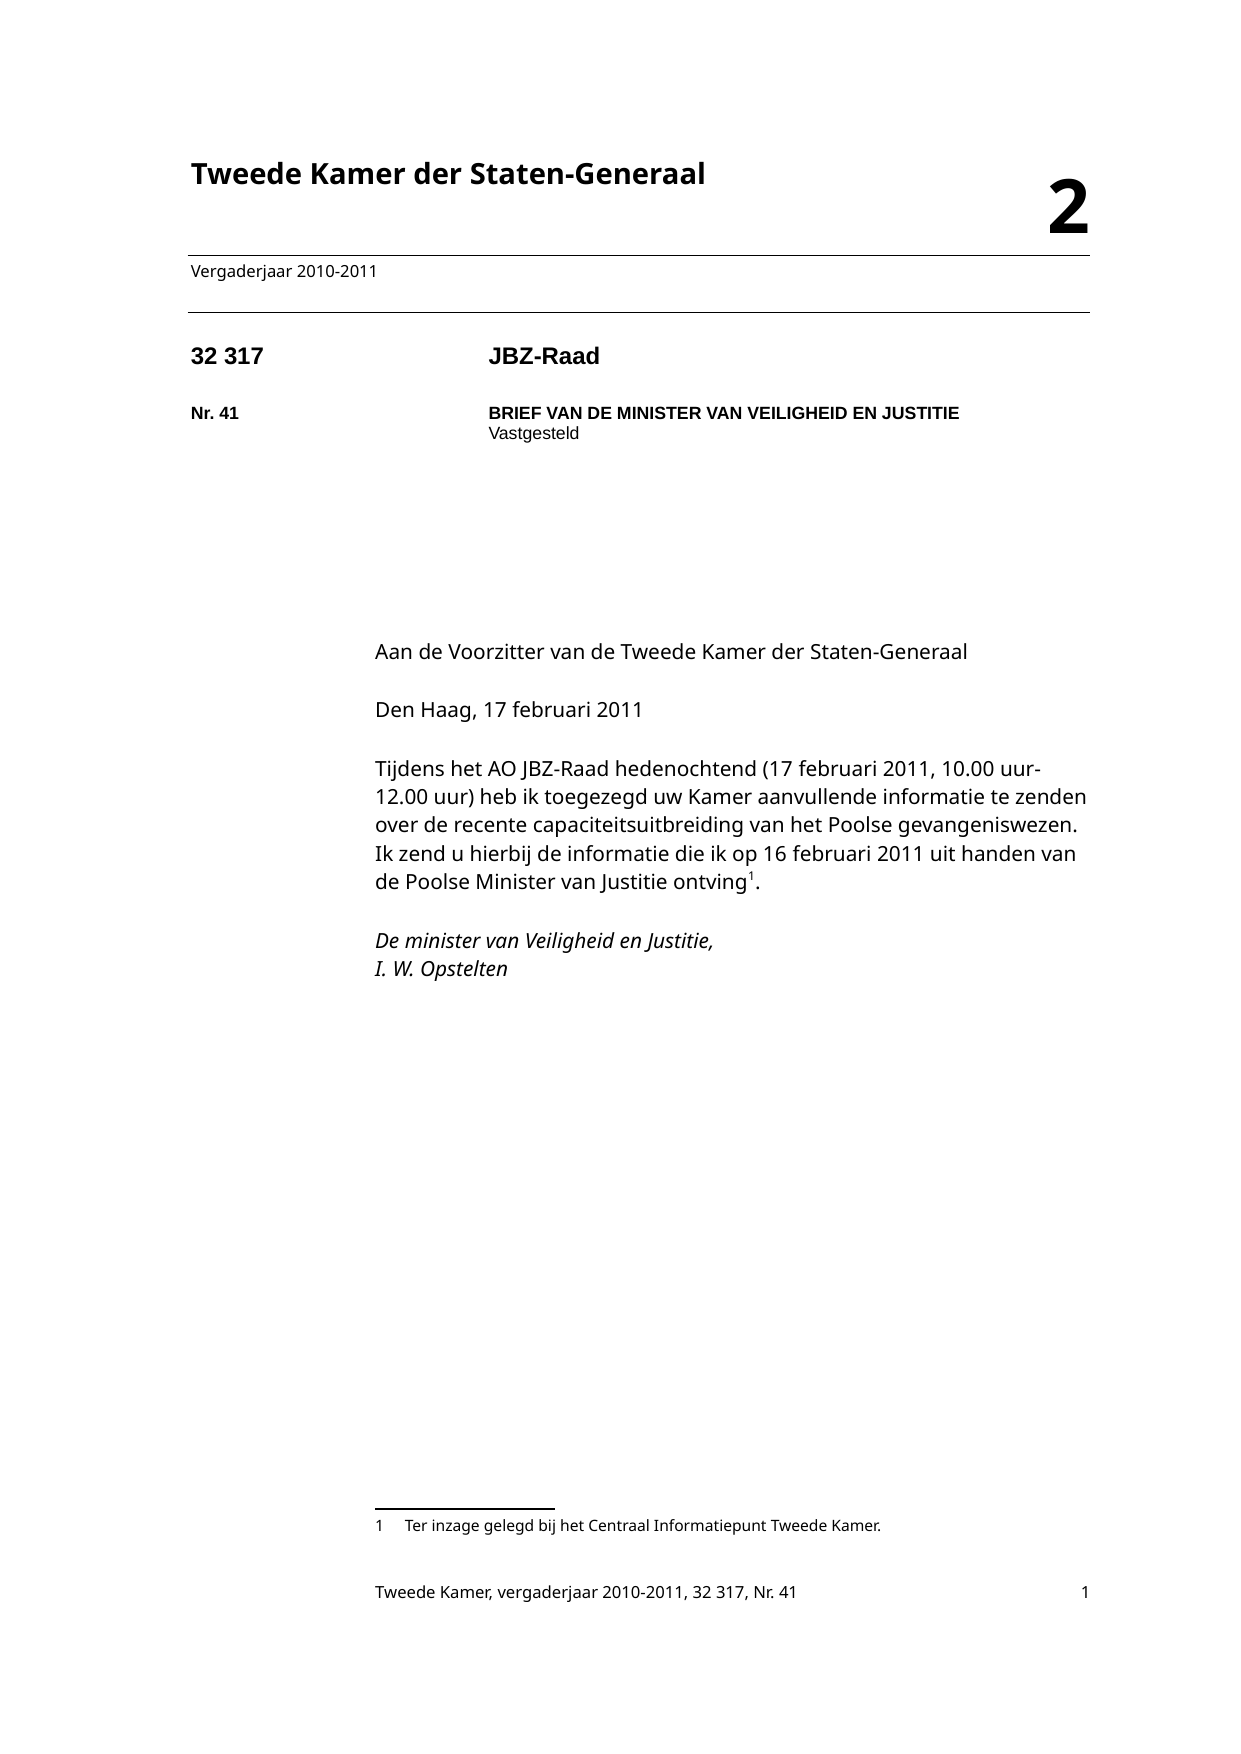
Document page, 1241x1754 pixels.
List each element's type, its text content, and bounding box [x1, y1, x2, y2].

text Tijdens het AO JBZ-Raad hedenochtend (17 februari 2011, 10.00 uur-12.00 uur) heb ik toegezegd uw Kamer aanvullende informatie te zenden over de recente capaciteitsuitbreiding van het Poolse gevangeniswezen. Ik zend u hierbij de informatie die ik op 16 februari 2011 uit handen van de Poolse Minister van Justitie ontving. [375, 754, 1090, 896]
text Aan de Voorzitter van de Tweede Kamer der Staten-Generaal [375, 637, 1090, 665]
table_cell [188, 313, 485, 339]
text I. W. Opstelten [375, 954, 1090, 983]
table_cell [485, 313, 1090, 339]
table_cell 32 317 [188, 339, 485, 399]
table_header 2 [910, 150, 1090, 255]
text Den Haag, 17 februari 2011 [375, 695, 1090, 724]
table_header Tweede Kamer der Staten-Generaal [188, 150, 909, 255]
table_cell JBZ-Raad [485, 339, 1090, 399]
table_cell Vergaderjaar 2010-2011 [188, 256, 485, 312]
text Ter inzage gelegd bij het Centraal Informatiepunt Tweede Kamer. [375, 1508, 1090, 1536]
text De minister van Veiligheid en Justitie, [375, 926, 1090, 954]
table_cell Nr. 41 [188, 399, 485, 518]
table_cell BRIEF VAN DE MINISTER VAN VEILIGHEID EN JUSTITIE Vastgesteld [485, 399, 1090, 518]
table_cell [485, 256, 1090, 312]
